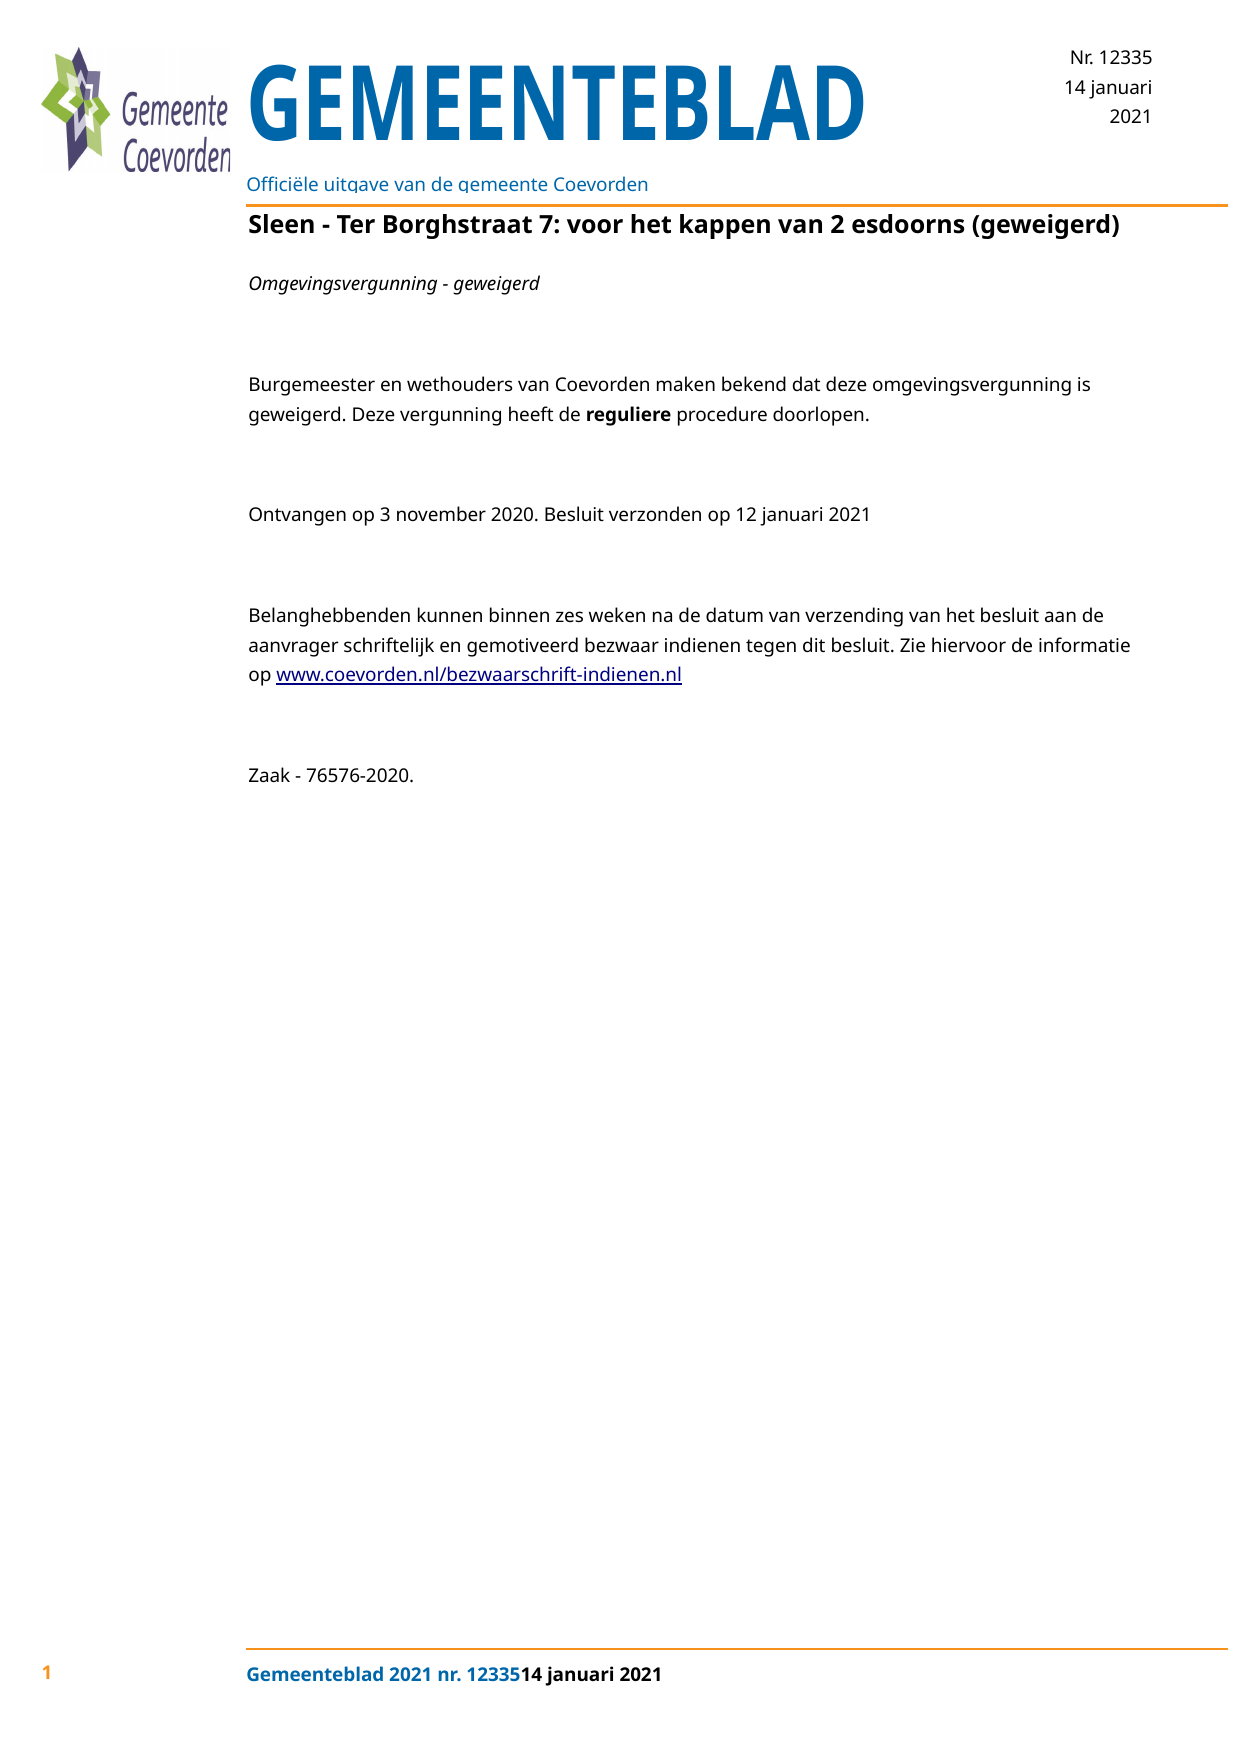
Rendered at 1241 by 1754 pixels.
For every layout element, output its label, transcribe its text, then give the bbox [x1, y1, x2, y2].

text Belanghebbenden kunnen binnen zes weken na de datum van verzending van het besluit aan de aanvrager schriftelijk en gemotiveerd bezwaar indienen tegen dit besluit. Zie hiervoor de informatie op www.coevorden.nl/bezwaarschrift-indienen.nl [248, 602, 1152, 687]
text Zaak - 76576-2020. [248, 762, 1152, 788]
text Ontvangen op 3 november 2020. Besluit verzonden op 12 januari 2021 [248, 502, 1152, 527]
text Burgemeester en wethouders van Coevorden maken bekend dat deze omgevingsvergunning is geweigerd. Deze vergunning heeft de reguliere procedure doorlopen. [248, 371, 1152, 426]
text Omgevingsvergunning - geweigerd [248, 270, 1152, 296]
text Sleen - Ter Borghstraat 7: voor het kappen van 2 esdoorns (geweigerd) [248, 207, 1152, 241]
picture [41, 47, 231, 172]
